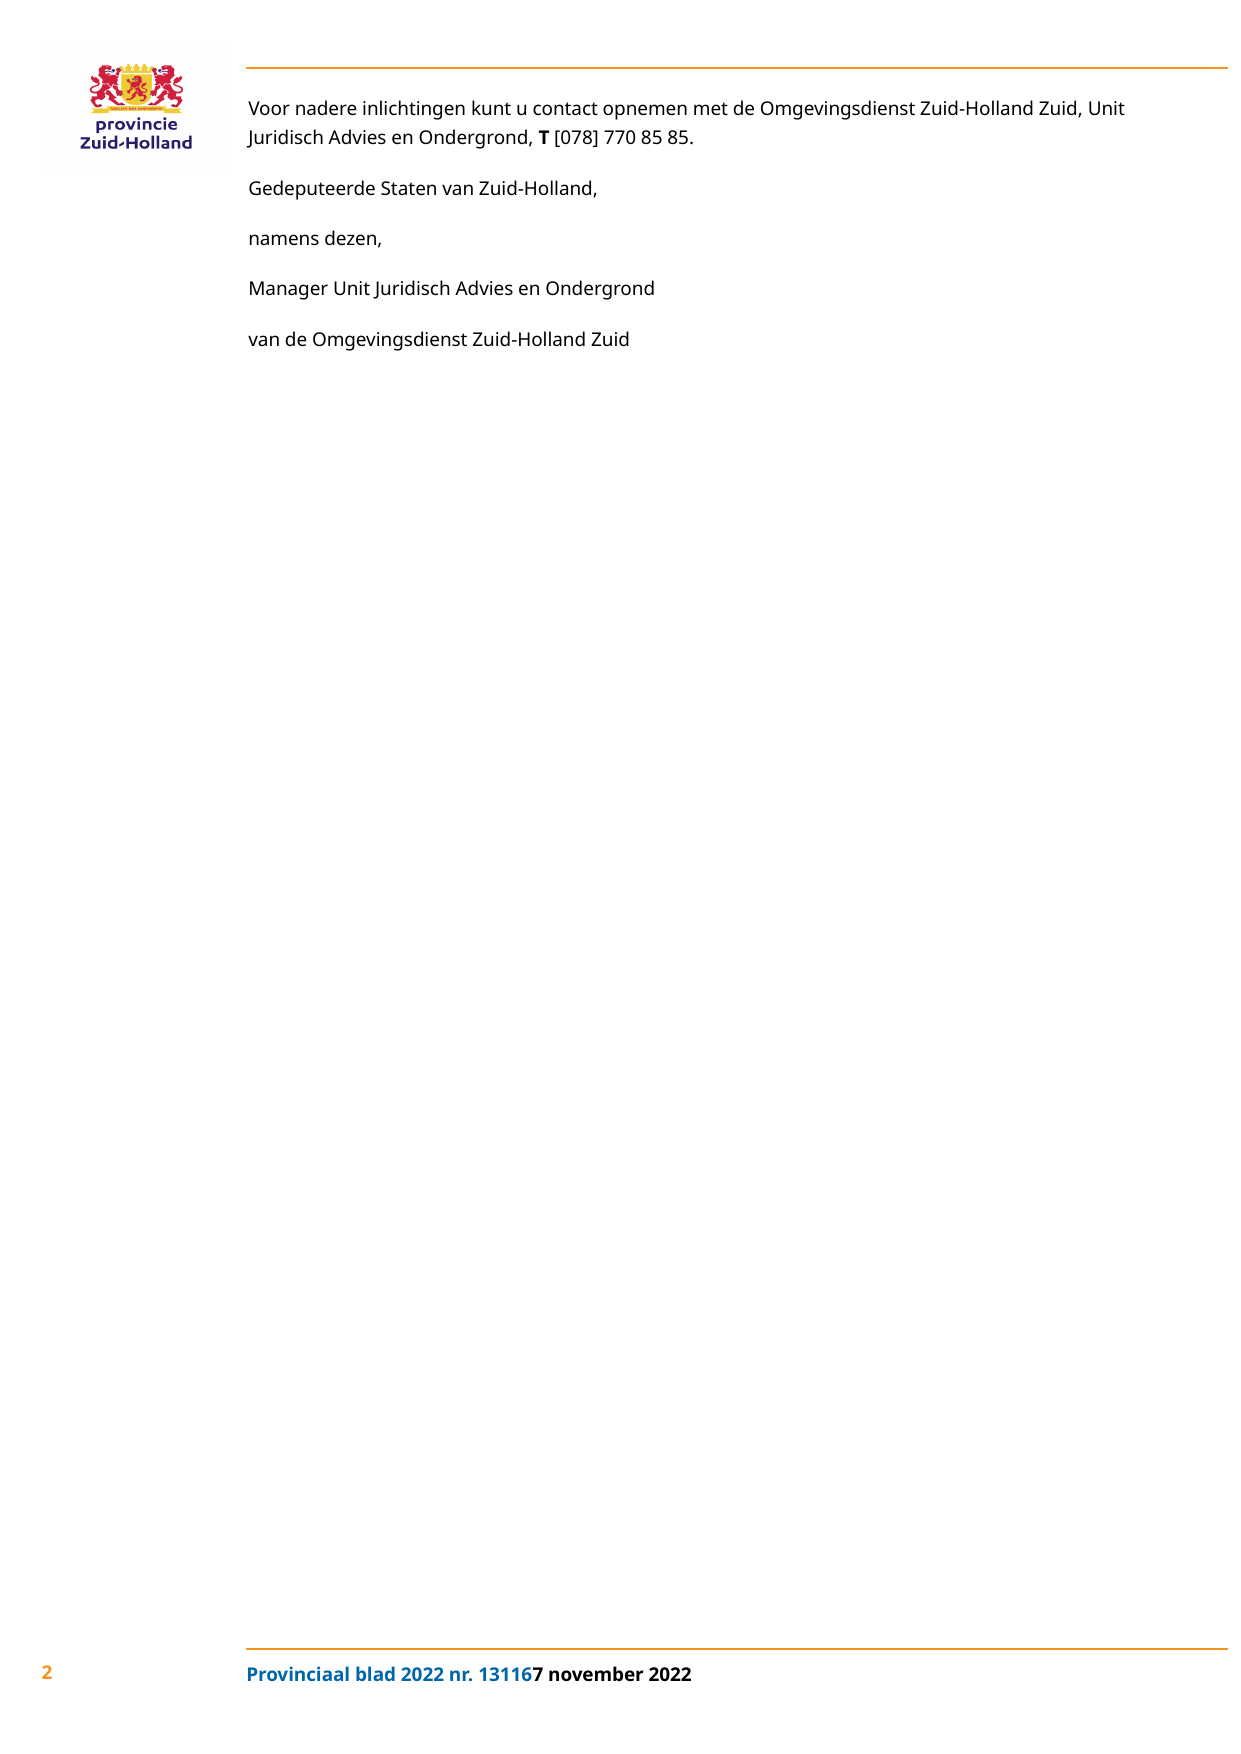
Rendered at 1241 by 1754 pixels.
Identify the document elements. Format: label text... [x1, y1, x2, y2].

text Voor nadere inlichtingen kunt u contact opnemen met de Omgevingsdienst Zuid-Holland Zuid, Unit Juridisch Advies en Ondergrond, T [078] 770 85 85. [248, 95, 1152, 150]
text namens dezen, [248, 225, 1152, 251]
text Manager Unit Juridisch Advies en Ondergrond [248, 276, 1152, 301]
text Gedeputeerde Staten van Zuid-Holland, [248, 175, 1152, 201]
picture [41, 47, 231, 172]
text van de Omgevingsdienst Zuid-Holland Zuid [248, 326, 1152, 352]
